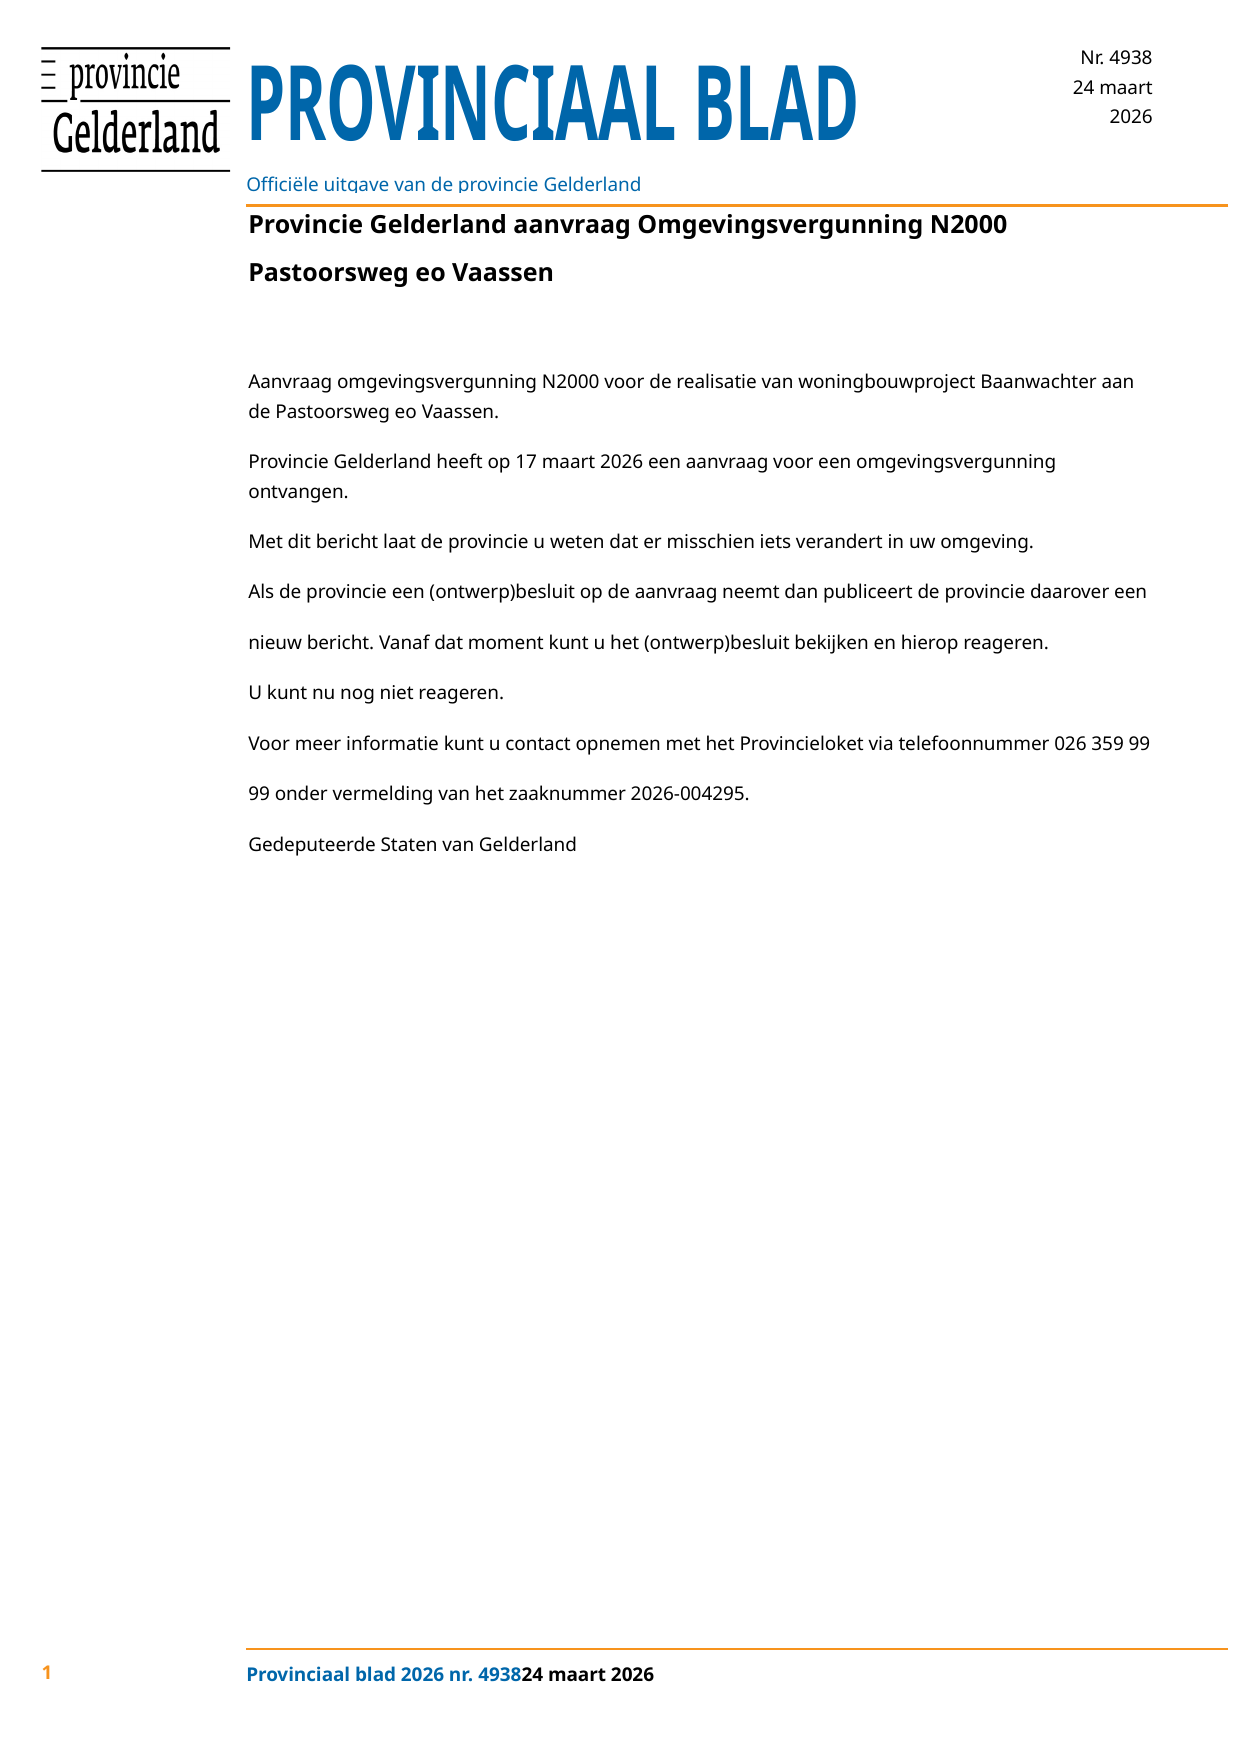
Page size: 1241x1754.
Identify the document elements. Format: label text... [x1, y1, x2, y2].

text Met dit bericht laat de provincie u weten dat er misschien iets verandert in uw omgeving. [248, 528, 1152, 554]
text Voor meer informatie kunt u contact opnemen met het Provincieloket via telefoonnummer 026 359 99 [248, 730, 1152, 756]
text Aanvraag omgevingsvergunning N2000 voor de realisatie van woningbouwproject Baanwachter aan de Pastoorsweg eo Vaassen. [248, 368, 1152, 424]
text 99 onder vermelding van het zaaknummer 2026-004295. [248, 780, 1152, 806]
text U kunt nu nog niet reageren. [248, 679, 1152, 705]
text Provincie Gelderland heeft op 17 maart 2026 een aanvraag voor een omgevingsvergunning ontvangen. [248, 448, 1152, 504]
picture [41, 47, 231, 172]
text Provincie Gelderland aanvraag Omgevingsvergunning N2000 Pastoorsweg eo Vaassen [248, 207, 1152, 288]
text Als de provincie een (ontwerp)besluit op de aanvraag neemt dan publiceert de provincie daarover een [248, 579, 1152, 604]
text nieuw bericht. Vanaf dat moment kunt u het (ontwerp)besluit bekijken en hierop reageren. [248, 629, 1152, 655]
text Gedeputeerde Staten van Gelderland [248, 831, 1152, 857]
